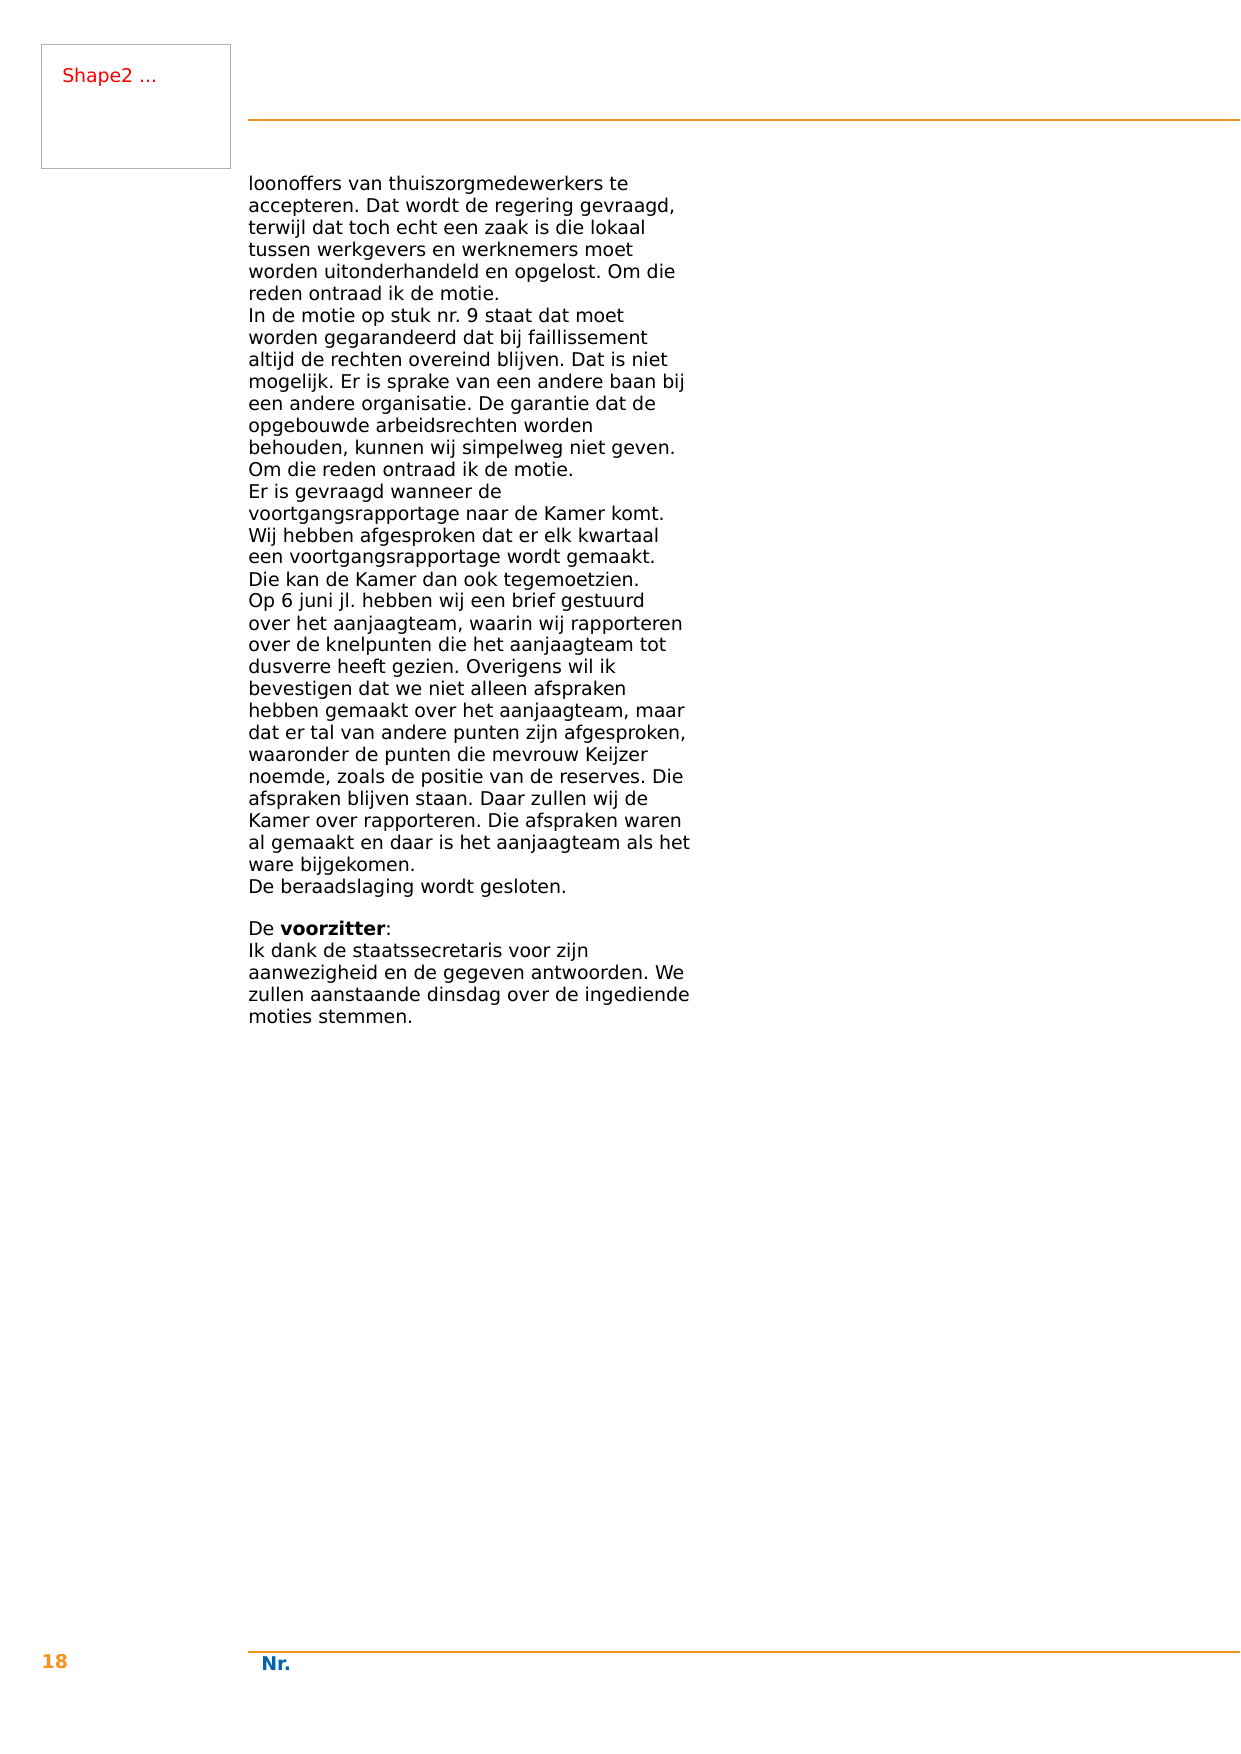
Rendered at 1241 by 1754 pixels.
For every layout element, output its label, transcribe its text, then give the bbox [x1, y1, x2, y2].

text Op 6 juni jl. hebben wij een brief gestuurd over het aanjaagteam, waarin wij rapporteren over de knelpunten die het aanjaagteam tot dusverre heeft gezien. Overigens wil ik bevestigen dat we niet alleen afspraken hebben gemaakt over het aanjaagteam, maar dat er tal van andere punten zijn afgesproken, waaronder de punten die mevrouw Keijzer noemde, zoals de positie van de reserves. Die afspraken blijven staan. Daar zullen wij de Kamer over rapporteren. Die afspraken waren al gemaakt en daar is het aanjaagteam als het ware bijgekomen. [248, 590, 691, 876]
text De voorzitter: [248, 918, 691, 940]
text De beraadslaging wordt gesloten. [248, 876, 691, 898]
text In de motie op stuk nr. 9 staat dat moet worden gegarandeerd dat bij faillissement altijd de rechten overeind blijven. Dat is niet mogelijk. Er is sprake van een andere baan bij een andere organisatie. De garantie dat de opgebouwde arbeidsrechten worden behouden, kunnen wij simpelweg niet geven. Om die reden ontraad ik de motie. [248, 305, 691, 481]
text Er is gevraagd wanneer de voortgangsrapportage naar de Kamer komt. Wij hebben afgesproken dat er elk kwartaal een voortgangsrapportage wordt gemaakt. Die kan de Kamer dan ook tegemoetzien. [248, 481, 691, 590]
text Ik dank de staatssecretaris voor zijn aanwezigheid en de gegeven antwoorden. We zullen aanstaande dinsdag over de ingediende moties stemmen. [248, 940, 691, 1028]
text loonoffers van thuiszorgmedewerkers te accepteren. Dat wordt de regering gevraagd, terwijl dat toch echt een zaak is die lokaal tussen werkgevers en werknemers moet worden uitonderhandeld en opgelost. Om die reden ontraad ik de motie. [248, 173, 691, 305]
